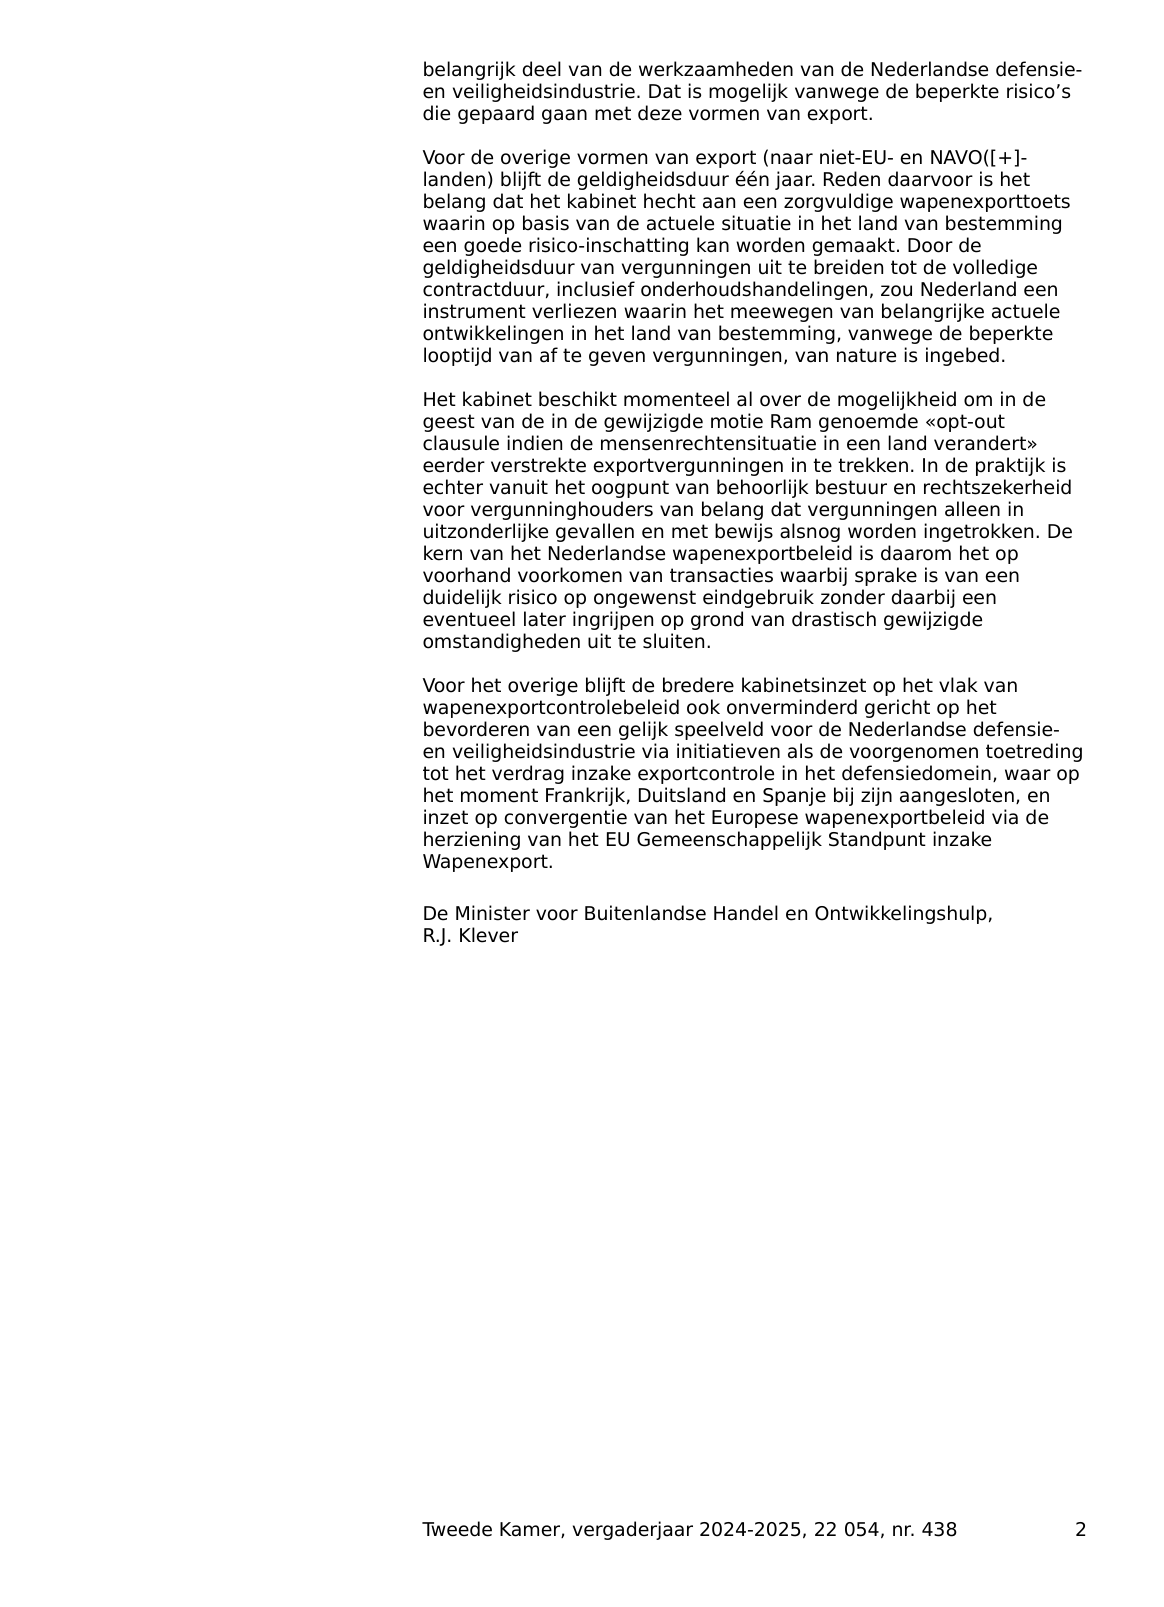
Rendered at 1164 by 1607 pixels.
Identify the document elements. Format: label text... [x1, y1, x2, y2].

text belangrijk deel van de werkzaamheden van de Nederlandse defensie- en veiligheidsindustrie. Dat is mogelijk vanwege de beperkte risico’s die gepaard gaan met deze vormen van export. [422, 59, 1087, 125]
text De Minister voor Buitenlandse Handel en Ontwikkelingshulp, R.J. Klever [422, 903, 1087, 947]
text Voor de overige vormen van export (naar niet-EU- en NAVO([+]-landen) blijft de geldigheidsduur één jaar. Reden daarvoor is het belang dat het kabinet hecht aan een zorgvuldige wapenexporttoets waarin op basis van de actuele situatie in het land van bestemming een goede risico-inschatting kan worden gemaakt. Door de geldigheidsduur van vergunningen uit te breiden tot de volledige contractduur, inclusief onderhoudshandelingen, zou Nederland een instrument verliezen waarin het meewegen van belangrijke actuele ontwikkelingen in het land van bestemming, vanwege de beperkte looptijd van af te geven vergunningen, van nature is ingebed. [422, 147, 1087, 367]
text Het kabinet beschikt momenteel al over de mogelijkheid om in de geest van de in de gewijzigde motie Ram genoemde «opt-out clausule indien de mensenrechtensituatie in een land verandert» eerder verstrekte exportvergunningen in te trekken. In de praktijk is echter vanuit het oogpunt van behoorlijk bestuur en rechtszekerheid voor vergunninghouders van belang dat vergunningen alleen in uitzonderlijke gevallen en met bewijs alsnog worden ingetrokken. De kern van het Nederlandse wapenexportbeleid is daarom het op voorhand voorkomen van transacties waarbij sprake is van een duidelijk risico op ongewenst eindgebruik zonder daarbij een eventueel later ingrijpen op grond van drastisch gewijzigde omstandigheden uit te sluiten. [422, 389, 1087, 653]
text Voor het overige blijft de bredere kabinetsinzet op het vlak van wapenexportcontrolebeleid ook onverminderd gericht op het bevorderen van een gelijk speelveld voor de Nederlandse defensie- en veiligheidsindustrie via initiatieven als de voorgenomen toetreding tot het verdrag inzake exportcontrole in het defensiedomein, waar op het moment Frankrijk, Duitsland en Spanje bij zijn aangesloten, en inzet op convergentie van het Europese wapenexportbeleid via de herziening van het EU Gemeenschappelijk Standpunt inzake Wapenexport. [422, 675, 1087, 873]
